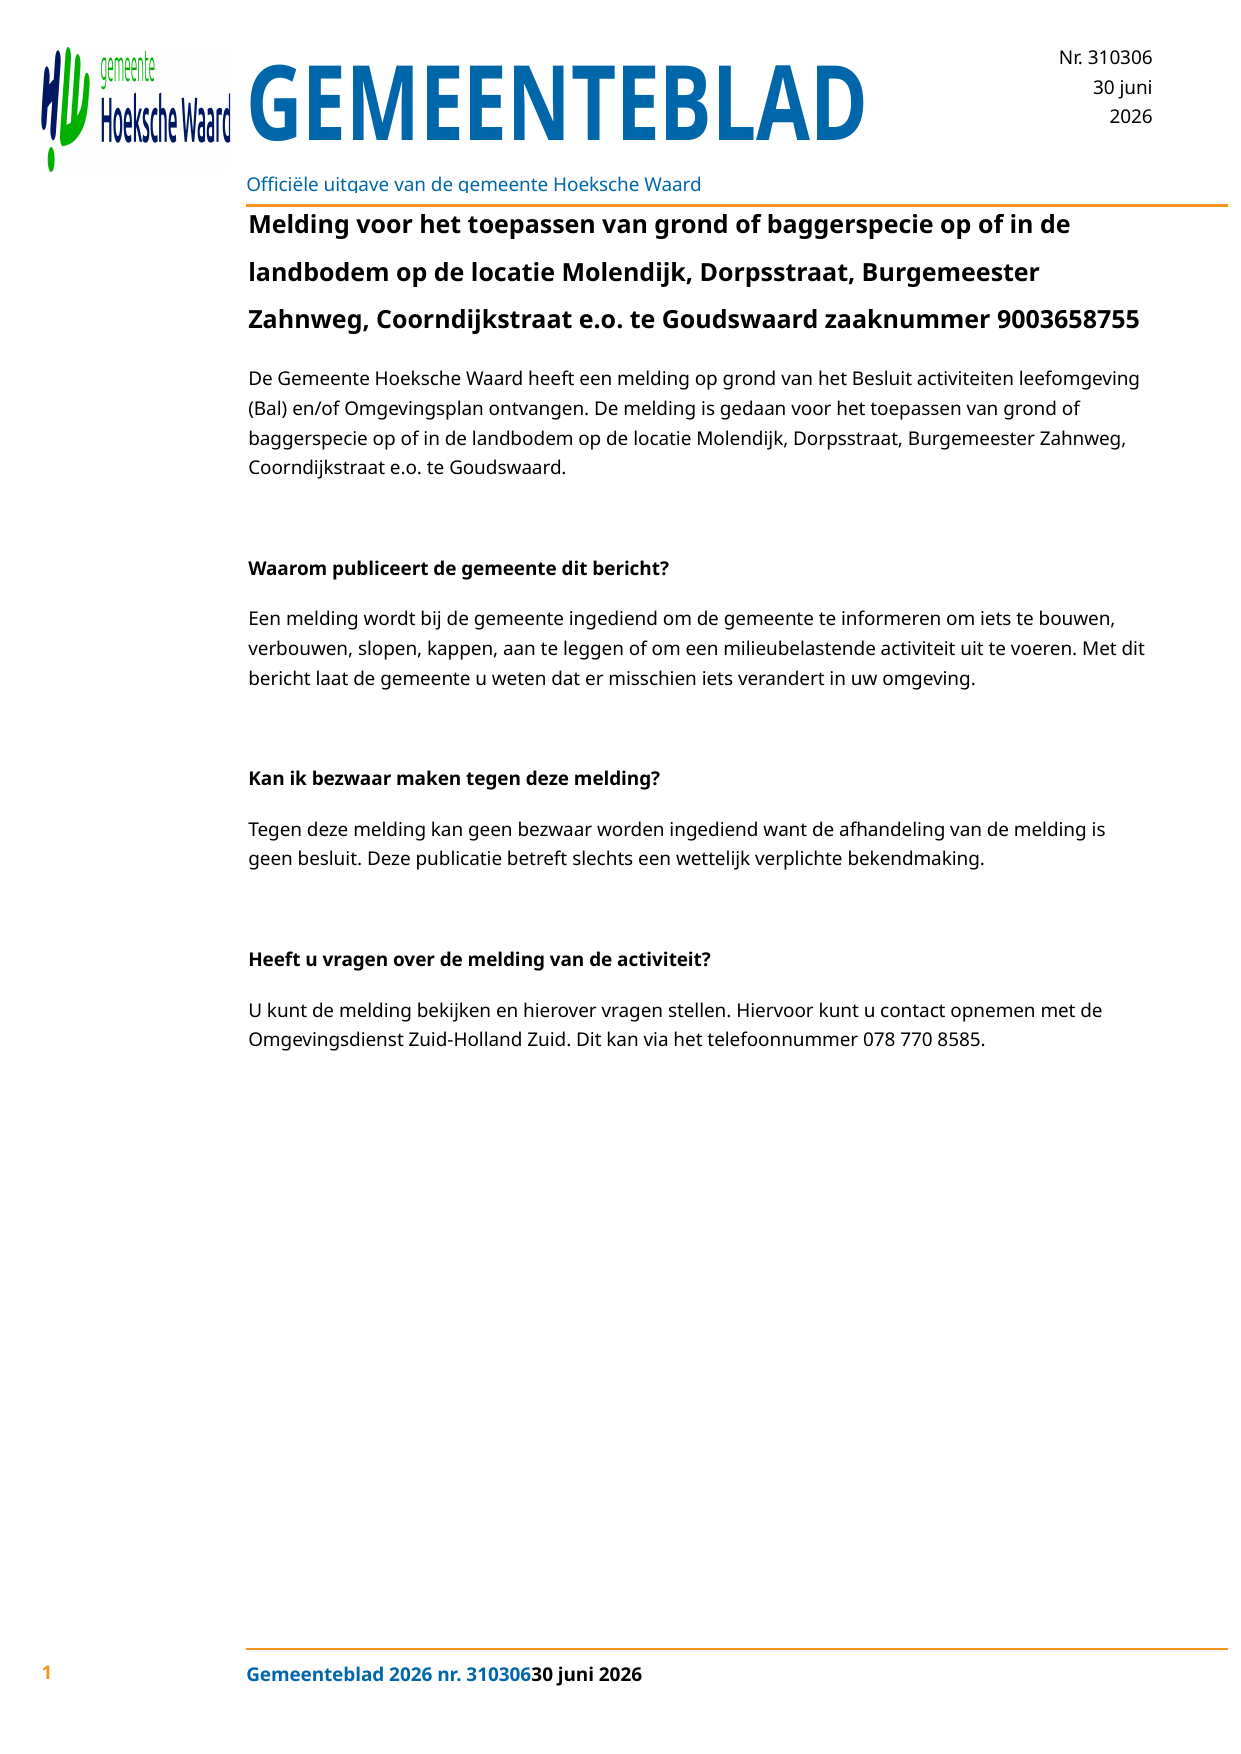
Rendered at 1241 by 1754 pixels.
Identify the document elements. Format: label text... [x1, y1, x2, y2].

text U kunt de melding bekijken en hierover vragen stellen. Hiervoor kunt u contact opnemen met de Omgevingsdienst Zuid-Holland Zuid. Dit kan via het telefoonnummer 078 770 8585. [248, 997, 1152, 1052]
text Heeft u vragen over de melding van de activiteit? [248, 946, 1152, 972]
text Melding voor het toepassen van grond of baggerspecie op of in de landbodem op de locatie Molendijk, Dorpsstraat, Burgemeester Zahnweg, Coorndijkstraat e.o. te Goudswaard zaaknummer 9003658755 [248, 207, 1152, 336]
text Een melding wordt bij de gemeente ingediend om de gemeente te informeren om iets te bouwen, verbouwen, slopen, kappen, aan te leggen of om een milieubelastende activiteit uit te voeren. Met dit bericht laat de gemeente u weten dat er misschien iets verandert in uw omgeving. [248, 606, 1152, 690]
text Kan ik bezwaar maken tegen deze melding? [248, 766, 1152, 791]
text Waarom publiceert de gemeente dit bericht? [248, 555, 1152, 581]
text Tegen deze melding kan geen bezwaar worden ingediend want de afhandeling van de melding is geen besluit. Deze publicatie betreft slechts een wettelijk verplichte bekendmaking. [248, 816, 1152, 871]
text De Gemeente Hoeksche Waard heeft een melding op grond van het Besluit activiteiten leefomgeving (Bal) en/of Omgevingsplan ontvangen. De melding is gedaan voor het toepassen van grond of baggerspecie op of in de landbodem op de locatie Molendijk, Dorpsstraat, Burgemeester Zahnweg, Coorndijkstraat e.o. te Goudswaard. [248, 366, 1152, 480]
picture [41, 47, 231, 172]
